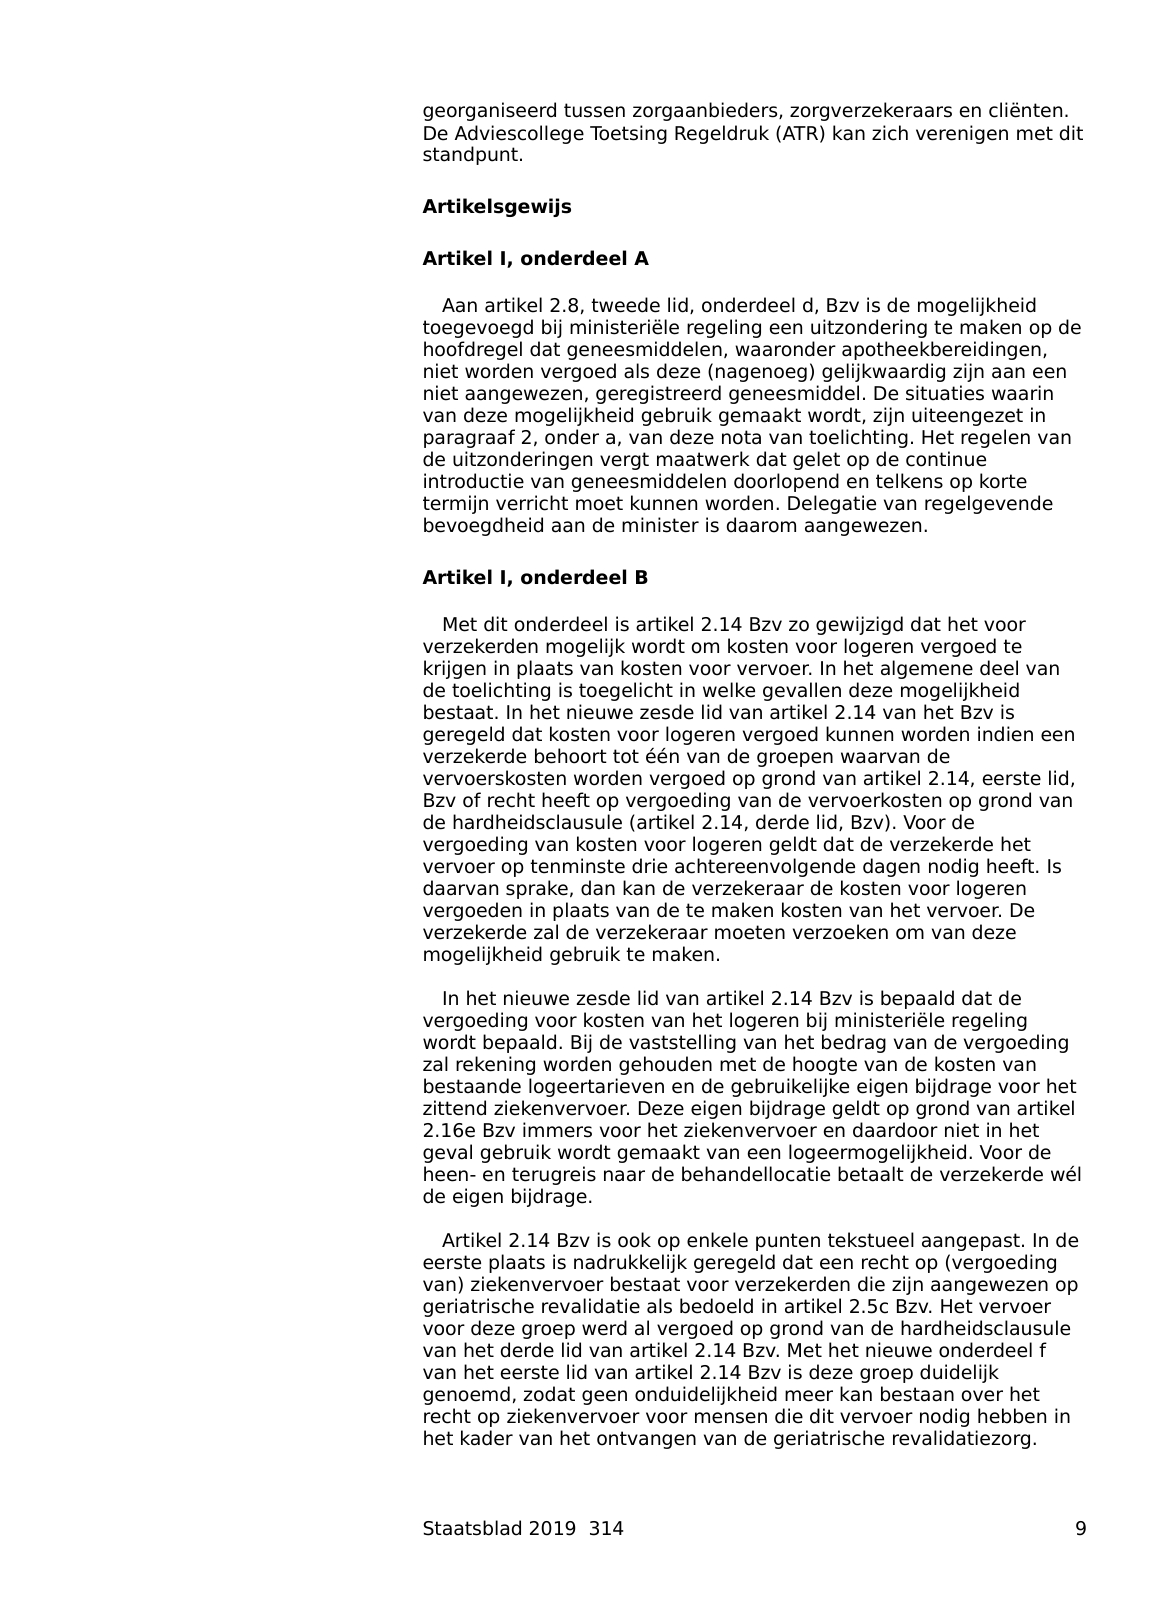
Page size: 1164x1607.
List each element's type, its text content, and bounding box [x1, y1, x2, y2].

text Met dit onderdeel is artikel 2.14 Bzv zo gewijzigd dat het voor verzekerden mogelijk wordt om kosten voor logeren vergoed te krijgen in plaats van kosten voor vervoer. In het algemene deel van de toelichting is toegelicht in welke gevallen deze mogelijkheid bestaat. In het nieuwe zesde lid van artikel 2.14 van het Bzv is geregeld dat kosten voor logeren vergoed kunnen worden indien een verzekerde behoort tot één van de groepen waarvan de vervoerskosten worden vergoed op grond van artikel 2.14, eerste lid, Bzv of recht heeft op vergoeding van de vervoerkosten op grond van de hardheidsclausule (artikel 2.14, derde lid, Bzv). Voor de vergoeding van kosten voor logeren geldt dat de verzekerde het vervoer op tenminste drie achtereenvolgende dagen nodig heeft. Is daarvan sprake, dan kan de verzekeraar de kosten voor logeren vergoeden in plaats van de te maken kosten van het vervoer. De verzekerde zal de verzekeraar moeten verzoeken om van deze mogelijkheid gebruik te maken. [422, 614, 1087, 966]
subtitle Artikelsgewijs [422, 196, 1087, 218]
subtitle Artikel I, onderdeel A [422, 248, 1087, 270]
text georganiseerd tussen zorgaanbieders, zorgverzekeraars en cliënten. De Adviescollege Toetsing Regeldruk (ATR) kan zich verenigen met dit standpunt. [422, 100, 1087, 166]
text In het nieuwe zesde lid van artikel 2.14 Bzv is bepaald dat de vergoeding voor kosten van het logeren bij ministeriële regeling wordt bepaald. Bij de vaststelling van het bedrag van de vergoeding zal rekening worden gehouden met de hoogte van de kosten van bestaande logeertarieven en de gebruikelijke eigen bijdrage voor het zittend ziekenvervoer. Deze eigen bijdrage geldt op grond van artikel 2.16e Bzv immers voor het ziekenvervoer en daardoor niet in het geval gebruik wordt gemaakt van een logeermogelijkheid. Voor de heen- en terugreis naar de behandellocatie betaalt de verzekerde wél de eigen bijdrage. [422, 988, 1087, 1208]
text Aan artikel 2.8, tweede lid, onderdeel d, Bzv is de mogelijkheid toegevoegd bij ministeriële regeling een uitzondering te maken op de hoofdregel dat geneesmiddelen, waaronder apotheekbereidingen, niet worden vergoed als deze (nagenoeg) gelijkwaardig zijn aan een niet aangewezen, geregistreerd geneesmiddel. De situaties waarin van deze mogelijkheid gebruik gemaakt wordt, zijn uiteengezet in paragraaf 2, onder a, van deze nota van toelichting. Het regelen van de uitzonderingen vergt maatwerk dat gelet op de continue introductie van geneesmiddelen doorlopend en telkens op korte termijn verricht moet kunnen worden. Delegatie van regelgevende bevoegdheid aan de minister is daarom aangewezen. [422, 295, 1087, 537]
subtitle Artikel I, onderdeel B [422, 567, 1087, 589]
text Artikel 2.14 Bzv is ook op enkele punten tekstueel aangepast. In de eerste plaats is nadrukkelijk geregeld dat een recht op (vergoeding van) ziekenvervoer bestaat voor verzekerden die zijn aangewezen op geriatrische revalidatie als bedoeld in artikel 2.5c Bzv. Het vervoer voor deze groep werd al vergoed op grond van de hardheidsclausule van het derde lid van artikel 2.14 Bzv. Met het nieuwe onderdeel f van het eerste lid van artikel 2.14 Bzv is deze groep duidelijk genoemd, zodat geen onduidelijkheid meer kan bestaan over het recht op ziekenvervoer voor mensen die dit vervoer nodig hebben in het kader van het ontvangen van de geriatrische revalidatiezorg. [422, 1230, 1087, 1450]
